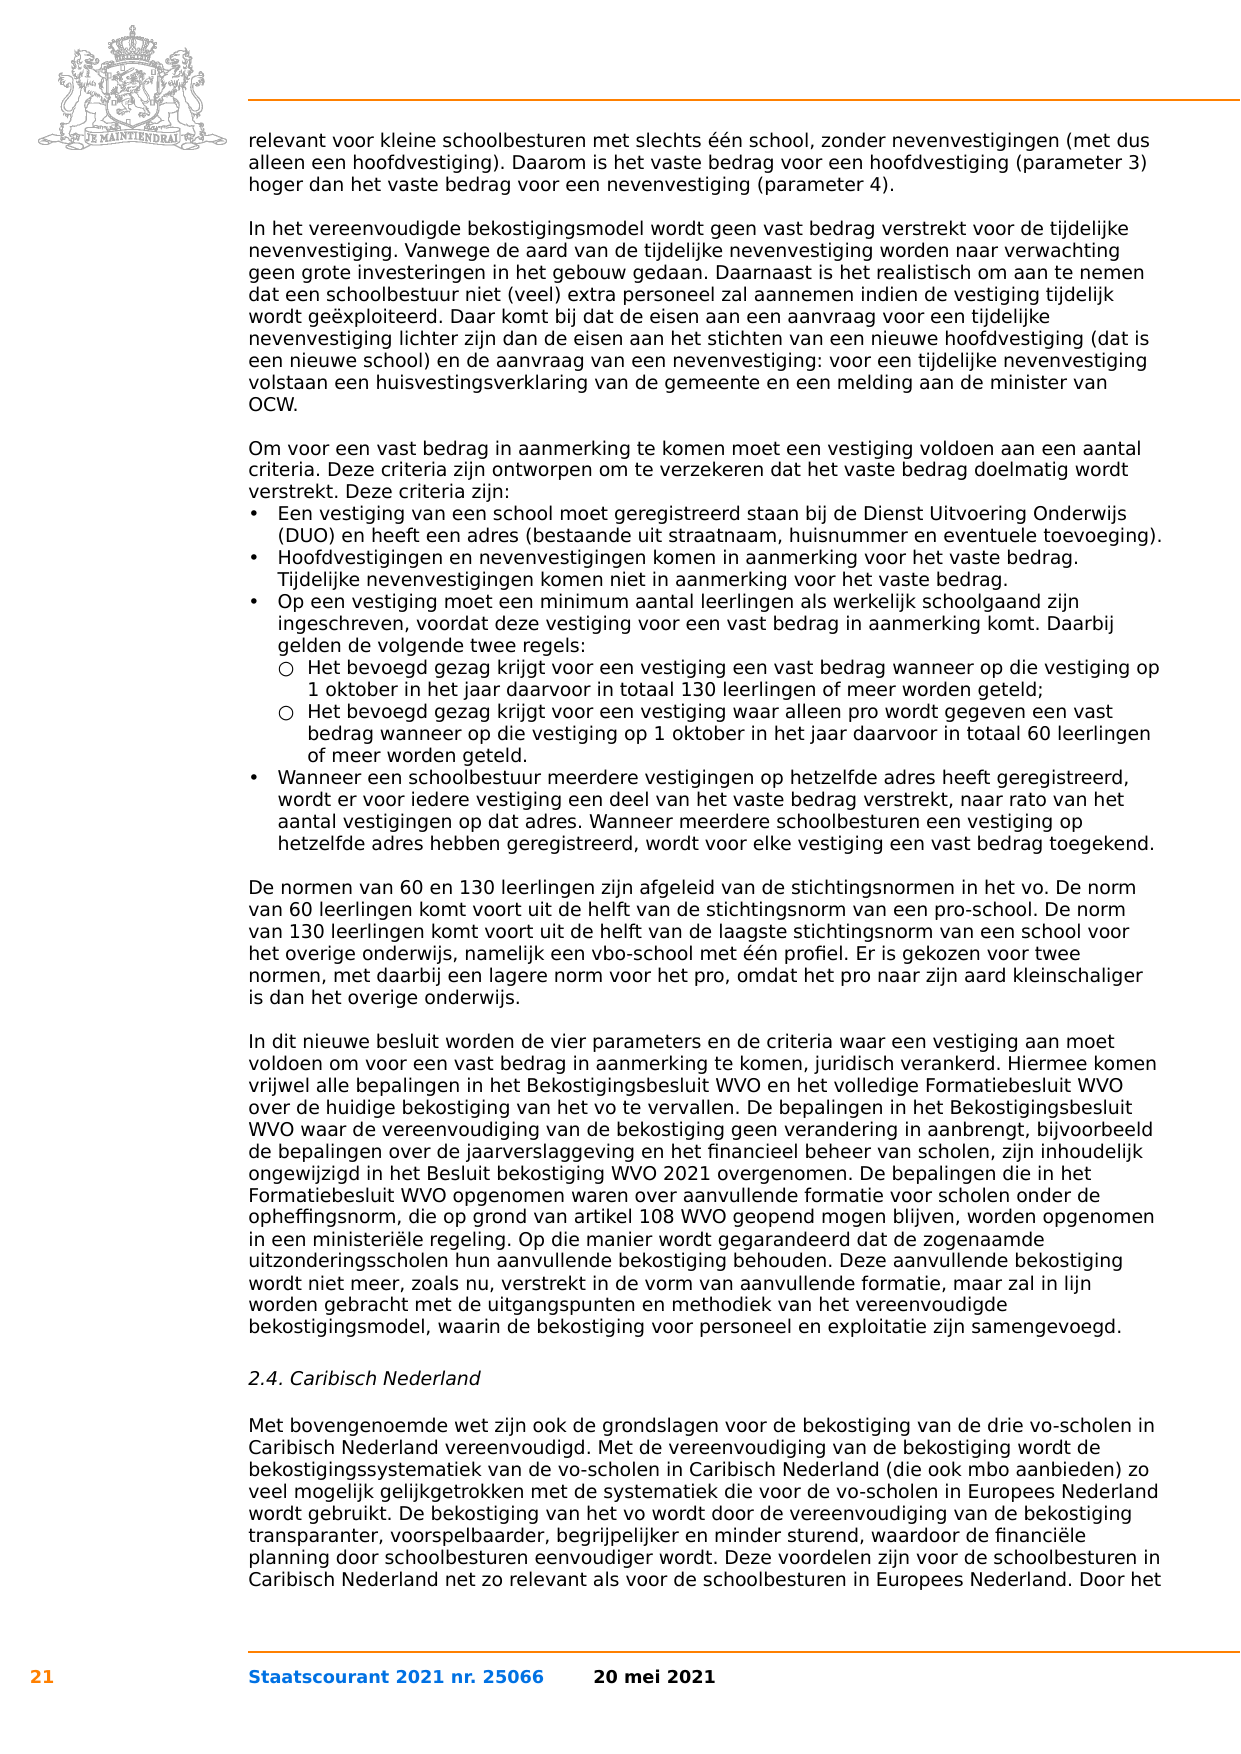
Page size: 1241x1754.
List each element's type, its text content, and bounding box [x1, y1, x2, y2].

text • Hoofdvestigingen en nevenvestigingen komen in aanmerking voor het vaste bedrag. Tijdelijke nevenvestigingen komen niet in aanmerking voor het vaste bedrag. [248, 547, 1163, 591]
text De normen van 60 en 130 leerlingen zijn afgeleid van de stichtingsnormen in het vo. De norm van 60 leerlingen komt voort uit de helft van de stichtingsnorm van een pro-school. De norm van 130 leerlingen komt voort uit de helft van de laagste stichtingsnorm van een school voor het overige onderwijs, namelijk een vbo-school met één profiel. Er is gekozen voor twee normen, met daarbij een lagere norm voor het pro, omdat het pro naar zijn aard kleinschaliger is dan het overige onderwijs. [248, 877, 1163, 1009]
text ○ Het bevoegd gezag krijgt voor een vestiging waar alleen pro wordt gegeven een vast bedrag wanneer op die vestiging op 1 oktober in het jaar daarvoor in totaal 60 leerlingen of meer worden geteld. [278, 701, 1163, 767]
text relevant voor kleine schoolbesturen met slechts één school, zonder nevenvestigingen (met dus alleen een hoofdvestiging). Daarom is het vaste bedrag voor een hoofdvestiging (parameter 3) hoger dan het vaste bedrag voor een nevenvestiging (parameter 4). [248, 130, 1163, 196]
text ○ Het bevoegd gezag krijgt voor een vestiging een vast bedrag wanneer op die vestiging op 1 oktober in het jaar daarvoor in totaal 130 leerlingen of meer worden geteld; [278, 657, 1163, 701]
text In het vereenvoudigde bekostigingsmodel wordt geen vast bedrag verstrekt voor de tijdelijke nevenvestiging. Vanwege de aard van de tijdelijke nevenvestiging worden naar verwachting geen grote investeringen in het gebouw gedaan. Daarnaast is het realistisch om aan te nemen dat een schoolbestuur niet (veel) extra personeel zal aannemen indien de vestiging tijdelijk wordt geëxploiteerd. Daar komt bij dat de eisen aan een aanvraag voor een tijdelijke nevenvestiging lichter zijn dan de eisen aan het stichten van een nieuwe hoofdvestiging (dat is een nieuwe school) en de aanvraag van een nevenvestiging: voor een tijdelijke nevenvestiging volstaan een huisvestingsverklaring van de gemeente en een melding aan de minister van OCW. [248, 218, 1163, 416]
text Met bovengenoemde wet zijn ook de grondslagen voor de bekostiging van de drie vo-scholen in Caribisch Nederland vereenvoudigd. Met de vereenvoudiging van de bekostiging wordt de bekostigingssystematiek van de vo-scholen in Caribisch Nederland (die ook mbo aanbieden) zo veel mogelijk gelijkgetrokken met de systematiek die voor de vo-scholen in Europees Nederland wordt gebruikt. De bekostiging van het vo wordt door de vereenvoudiging van de bekostiging transparanter, voorspelbaarder, begrijpelijker en minder sturend, waardoor de financiële planning door schoolbesturen eenvoudiger wordt. Deze voordelen zijn voor de schoolbesturen in Caribisch Nederland net zo relevant als voor de schoolbesturen in Europees Nederland. Door het [248, 1415, 1163, 1591]
text In dit nieuwe besluit worden de vier parameters en de criteria waar een vestiging aan moet voldoen om voor een vast bedrag in aanmerking te komen, juridisch verankerd. Hiermee komen vrijwel alle bepalingen in het Bekostigingsbesluit WVO en het volledige Formatiebesluit WVO over de huidige bekostiging van het vo te vervallen. De bepalingen in het Bekostigingsbesluit WVO waar de vereenvoudiging van de bekostiging geen verandering in aanbrengt, bijvoorbeeld de bepalingen over de jaarverslaggeving en het financieel beheer van scholen, zijn inhoudelijk ongewijzigd in het Besluit bekostiging WVO 2021 overgenomen. De bepalingen die in het Formatiebesluit WVO opgenomen waren over aanvullende formatie voor scholen onder de opheffingsnorm, die op grond van artikel 108 WVO geopend mogen blijven, worden opgenomen in een ministeriële regeling. Op die manier wordt gegarandeerd dat de zogenaamde uitzonderingsscholen hun aanvullende bekostiging behouden. Deze aanvullende bekostiging wordt niet meer, zoals nu, verstrekt in de vorm van aanvullende formatie, maar zal in lijn worden gebracht met de uitgangspunten en methodiek van het vereenvoudigde bekostigingsmodel, waarin de bekostiging voor personeel en exploitatie zijn samengevoegd. [248, 1031, 1163, 1338]
text • Een vestiging van een school moet geregistreerd staan bij de Dienst Uitvoering Onderwijs (DUO) en heeft een adres (bestaande uit straatnaam, huisnummer en eventuele toevoeging). [248, 503, 1163, 547]
picture [38, 25, 227, 150]
subtitle 2.4. Caribisch Nederland [248, 1368, 1163, 1390]
text • Op een vestiging moet een minimum aantal leerlingen als werkelijk schoolgaand zijn ingeschreven, voordat deze vestiging voor een vast bedrag in aanmerking komt. Daarbij gelden de volgende twee regels: [248, 591, 1163, 657]
text • Wanneer een schoolbestuur meerdere vestigingen op hetzelfde adres heeft geregistreerd, wordt er voor iedere vestiging een deel van het vaste bedrag verstrekt, naar rato van het aantal vestigingen op dat adres. Wanneer meerdere schoolbesturen een vestiging op hetzelfde adres hebben geregistreerd, wordt voor elke vestiging een vast bedrag toegekend. [248, 767, 1163, 855]
text Om voor een vast bedrag in aanmerking te komen moet een vestiging voldoen aan een aantal criteria. Deze criteria zijn ontworpen om te verzekeren dat het vaste bedrag doelmatig wordt verstrekt. Deze criteria zijn: [248, 437, 1163, 503]
